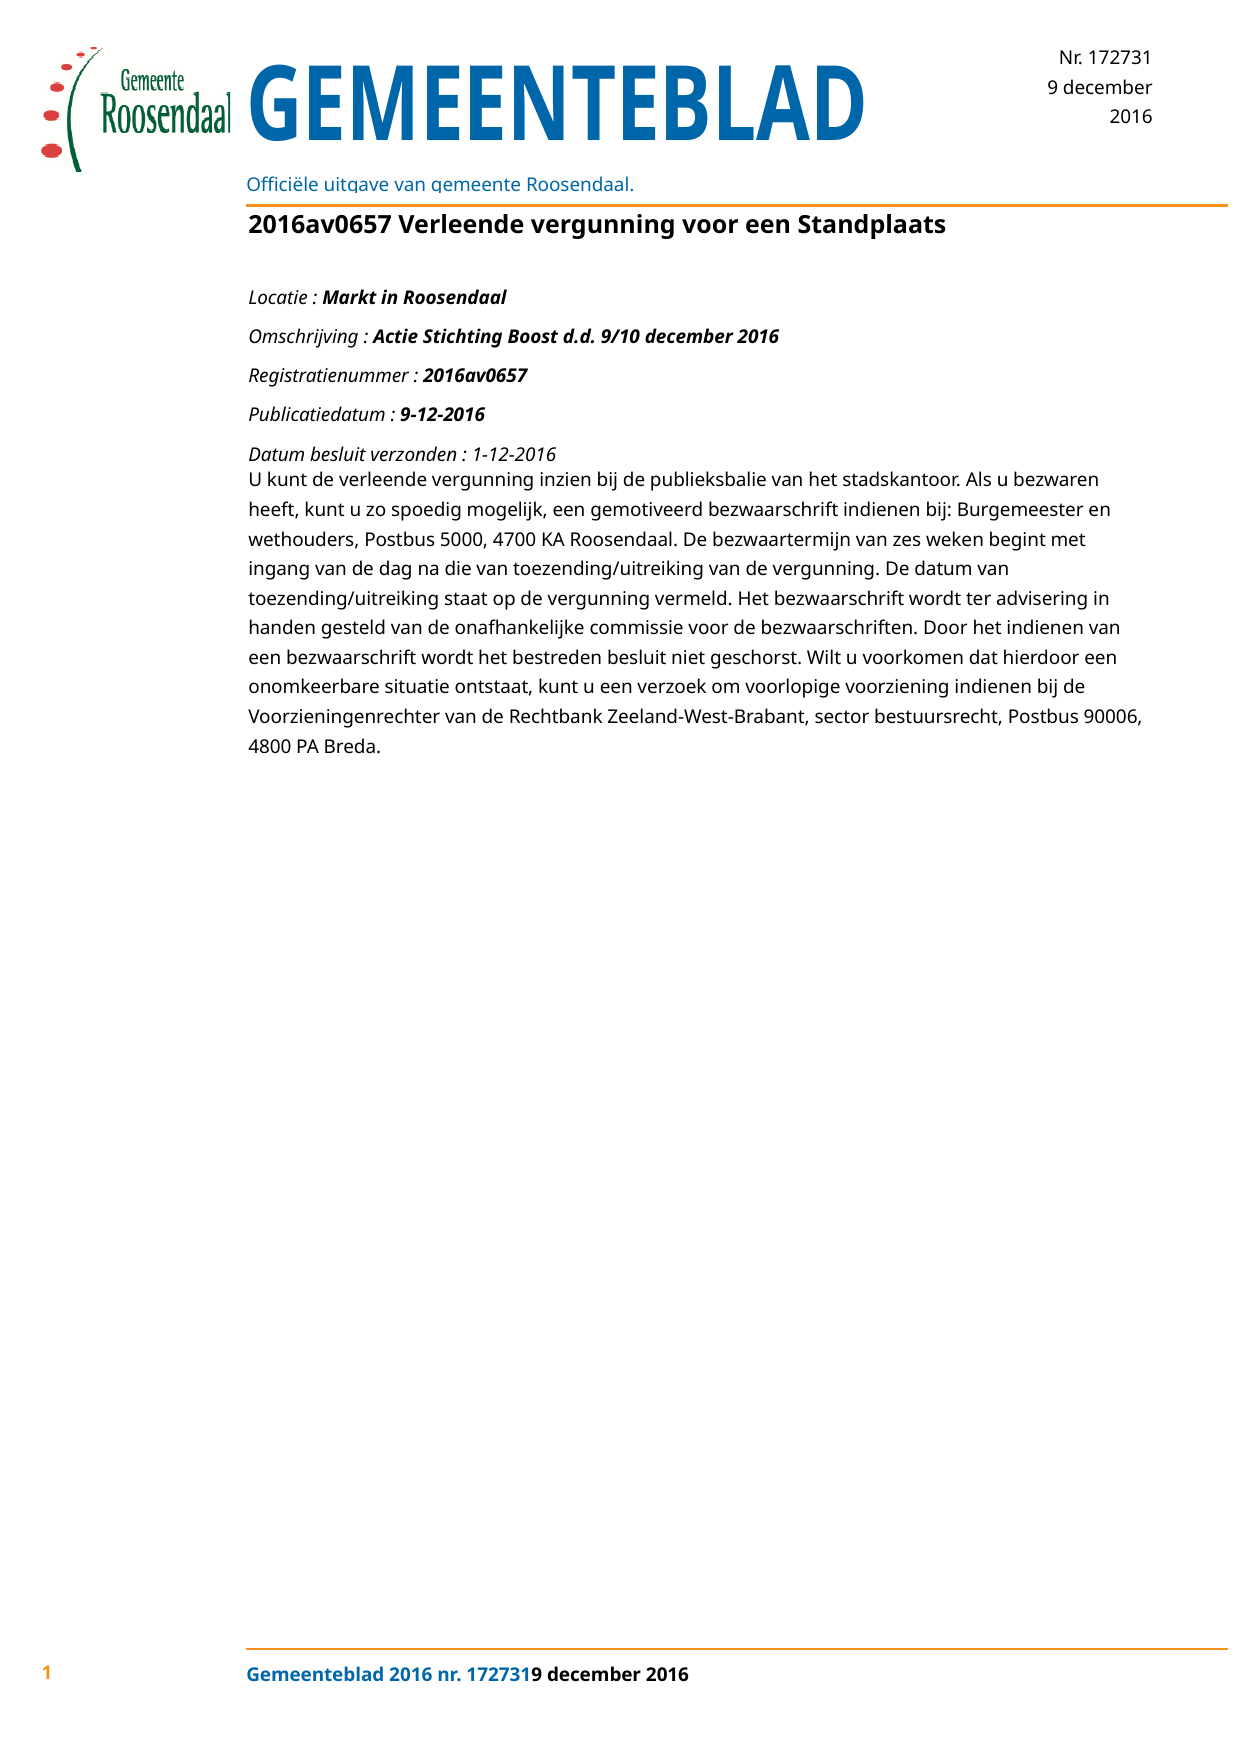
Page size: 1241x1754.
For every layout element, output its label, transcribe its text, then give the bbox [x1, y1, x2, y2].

text 2016av0657 Verleende vergunning voor een Standplaats [248, 207, 1152, 241]
text Locatie : Markt in Roosendaal [248, 284, 1152, 309]
text Datum besluit verzonden : 1-12-2016 [248, 441, 1152, 467]
text Omschrijving : Actie Stichting Boost d.d. 9/10 december 2016 [248, 323, 1152, 349]
text Registratienummer : 2016av0657 [248, 362, 1152, 388]
text U kunt de verleende vergunning inzien bij de publieksbalie van het stadskantoor. Als u bezwaren heeft, kunt u zo spoedig mogelijk, een gemotiveerd bezwaarschrift indienen bij: Burgemeester en wethouders, Postbus 5000, 4700 KA Roosendaal. De bezwaartermijn van zes weken begint met ingang van de dag na die van toezending/uitreiking van de vergunning. De datum van toezending/uitreiking staat op de vergunning vermeld. Het bezwaarschrift wordt ter advisering in handen gesteld van de onafhankelijke commissie voor de bezwaarschriften. Door het indienen van een bezwaarschrift wordt het bestreden besluit niet geschorst. Wilt u voorkomen dat hierdoor een onomkeerbare situatie ontstaat, kunt u een verzoek om voorlopige voorziening indienen bij de Voorzieningenrechter van de Rechtbank Zeeland-West-Brabant, sector bestuursrecht, Postbus 90006, 4800 PA Breda. [248, 467, 1152, 759]
text Publicatiedatum : 9-12-2016 [248, 402, 1152, 427]
picture [41, 47, 231, 172]
